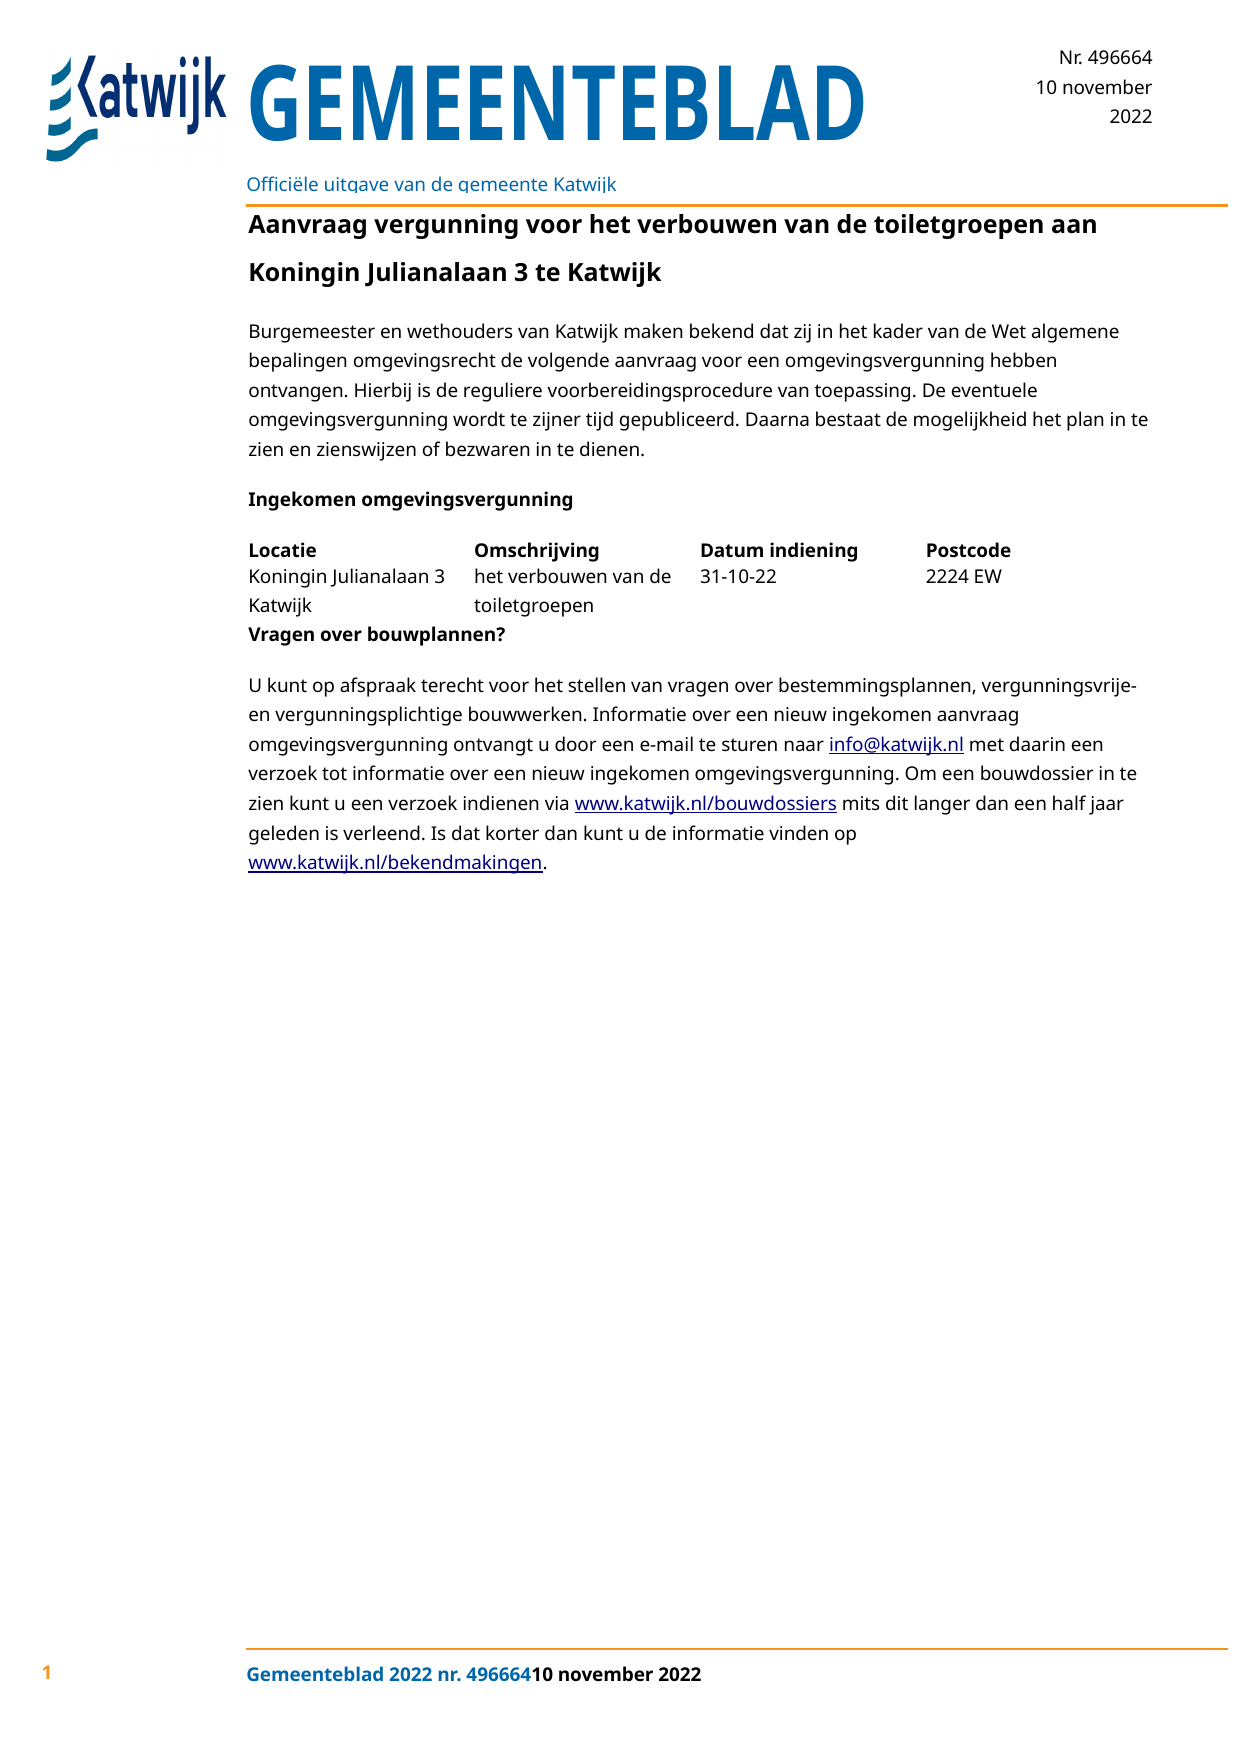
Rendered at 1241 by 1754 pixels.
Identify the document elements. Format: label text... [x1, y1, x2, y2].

table_cell 31-10-22 [700, 563, 926, 618]
table_header Omschrijving [474, 537, 700, 563]
picture [41, 47, 231, 172]
table_cell Koningin Julianalaan 3 Katwijk [248, 563, 474, 618]
table_header Postcode [926, 537, 1152, 563]
text Aanvraag vergunning voor het verbouwen van de toiletgroepen aan Koningin Julianalaan 3 te Katwijk [248, 207, 1152, 288]
text Vragen over bouwplannen? [248, 621, 1152, 647]
text Ingekomen omgevingsvergunning [248, 487, 1152, 512]
text Burgemeester en wethouders van Katwijk maken bekend dat zij in het kader van de Wet algemene bepalingen omgevingsrecht de volgende aanvraag voor een omgevingsvergunning hebben ontvangen. Hierbij is de reguliere voorbereidingsprocedure van toepassing. De eventuele omgevingsvergunning wordt te zijner tijd gepubliceerd. Daarna bestaat de mogelijkheid het plan in te zien en zienswijzen of bezwaren in te dienen. [248, 318, 1152, 462]
table_cell 2224 EW [926, 563, 1152, 618]
table_header Datum indiening [700, 537, 926, 563]
table_header Locatie [248, 537, 474, 563]
text U kunt op afspraak terecht voor het stellen van vragen over bestemmingsplannen, vergunningsvrije- en vergunningsplichtige bouwwerken. Informatie over een nieuw ingekomen aanvraag omgevingsvergunning ontvangt u door een e-mail te sturen naar info@katwijk.nl met daarin een verzoek tot informatie over een nieuw ingekomen omgevingsvergunning. Om een bouwdossier in te zien kunt u een verzoek indienen via www.katwijk.nl/bouwdossiers mits dit langer dan een half jaar geleden is verleend. Is dat korter dan kunt u de informatie vinden op www.katwijk.nl/bekendmakingen. [248, 672, 1152, 875]
table_cell het verbouwen van de toiletgroepen [474, 563, 700, 618]
